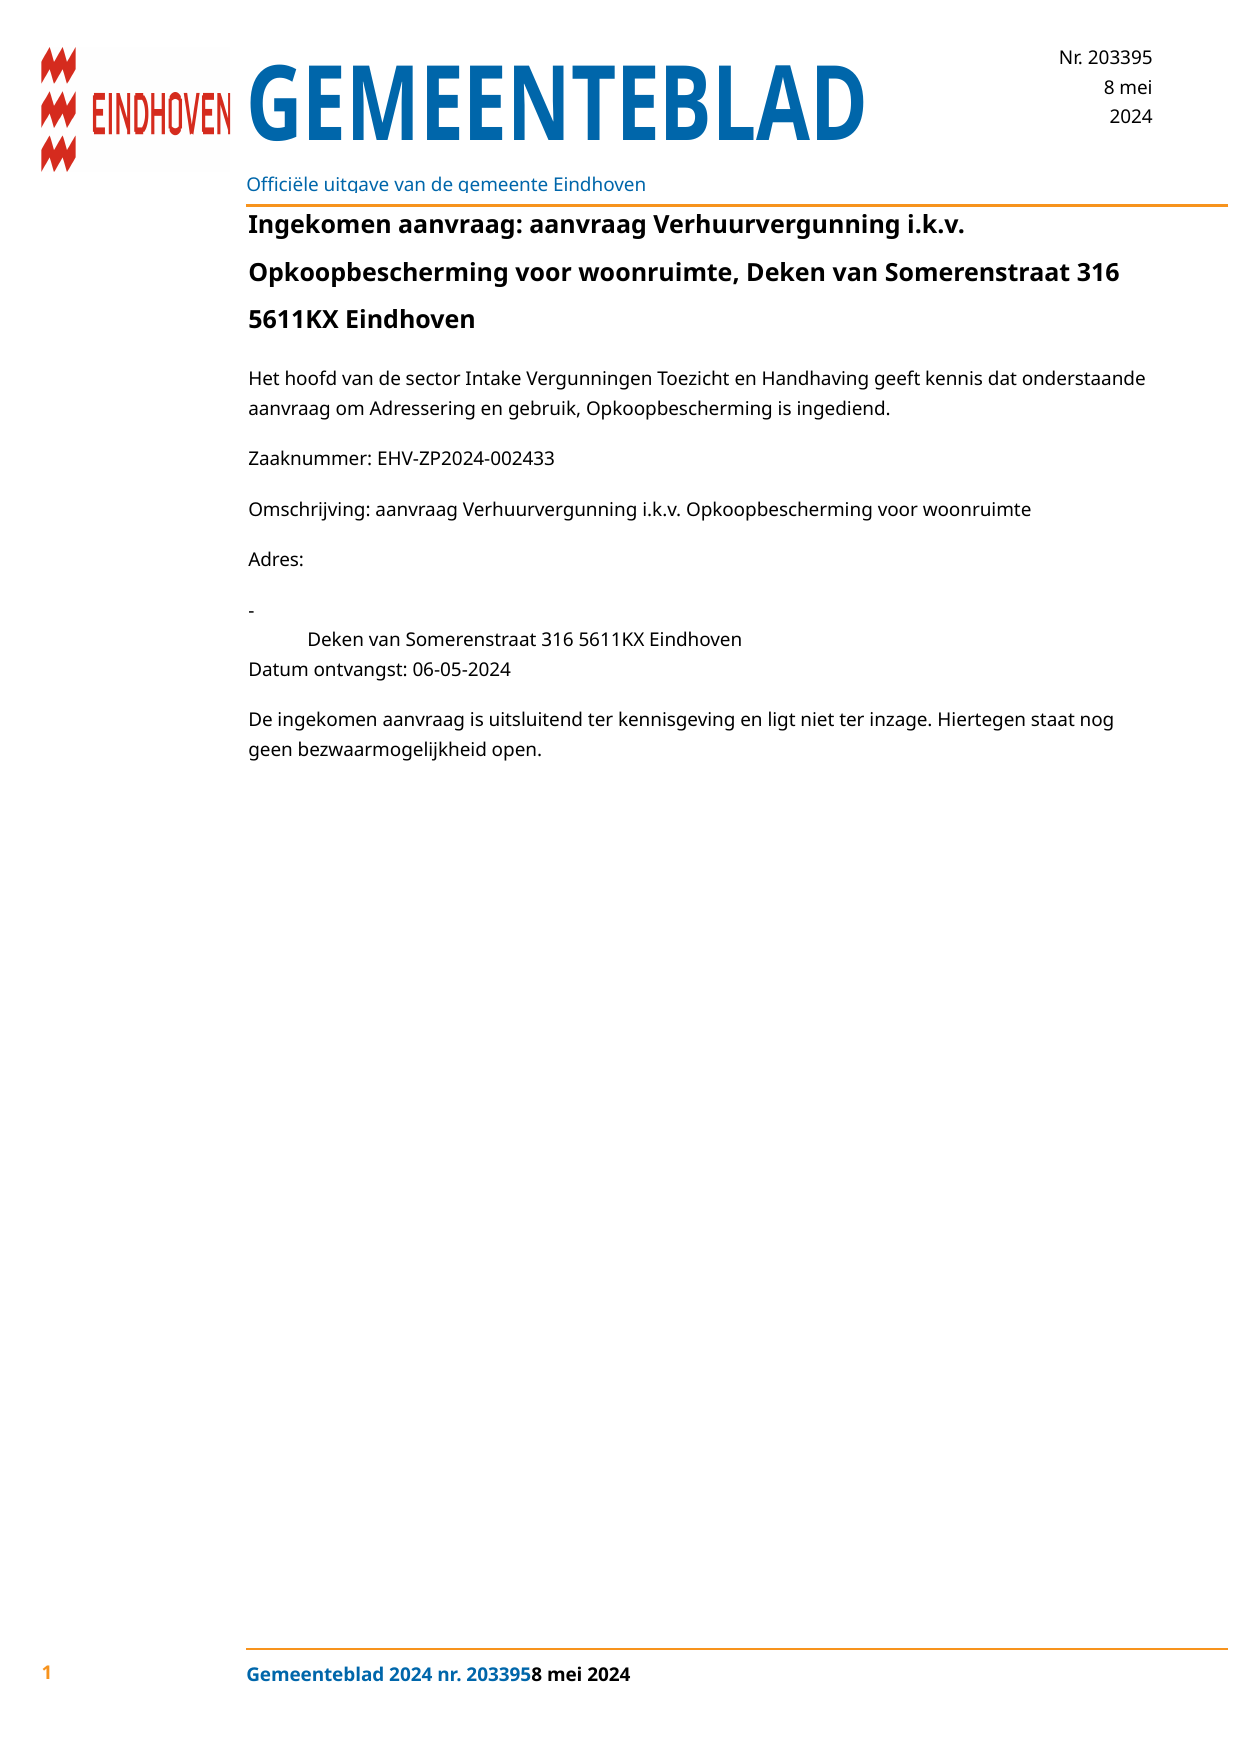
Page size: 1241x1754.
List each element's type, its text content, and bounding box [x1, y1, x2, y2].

text Het hoofd van de sector Intake Vergunningen Toezicht en Handhaving geeft kennis dat onderstaande aanvraag om Adressering en gebruik, Opkoopbescherming is ingediend. [248, 366, 1152, 421]
text De ingekomen aanvraag is uitsluitend ter kennisgeving en ligt niet ter inzage. Hiertegen staat nog geen bezwaarmogelijkheid open. [248, 706, 1152, 762]
text Ingekomen aanvraag: aanvraag Verhuurvergunning i.k.v. Opkoopbescherming voor woonruimte, Deken van Somerenstraat 316 5611KX Eindhoven [248, 207, 1152, 336]
text Omschrijving: aanvraag Verhuurvergunning i.k.v. Opkoopbescherming voor woonruimte [248, 496, 1152, 522]
text Adres: [248, 546, 1152, 572]
picture [41, 47, 231, 172]
text Zaaknummer: EHV-ZP2024-002433 [248, 446, 1152, 471]
text Datum ontvangst: 06-05-2024 [248, 656, 1152, 682]
list Deken van Somerenstraat 316 5611KX Eindhoven [248, 626, 1152, 652]
